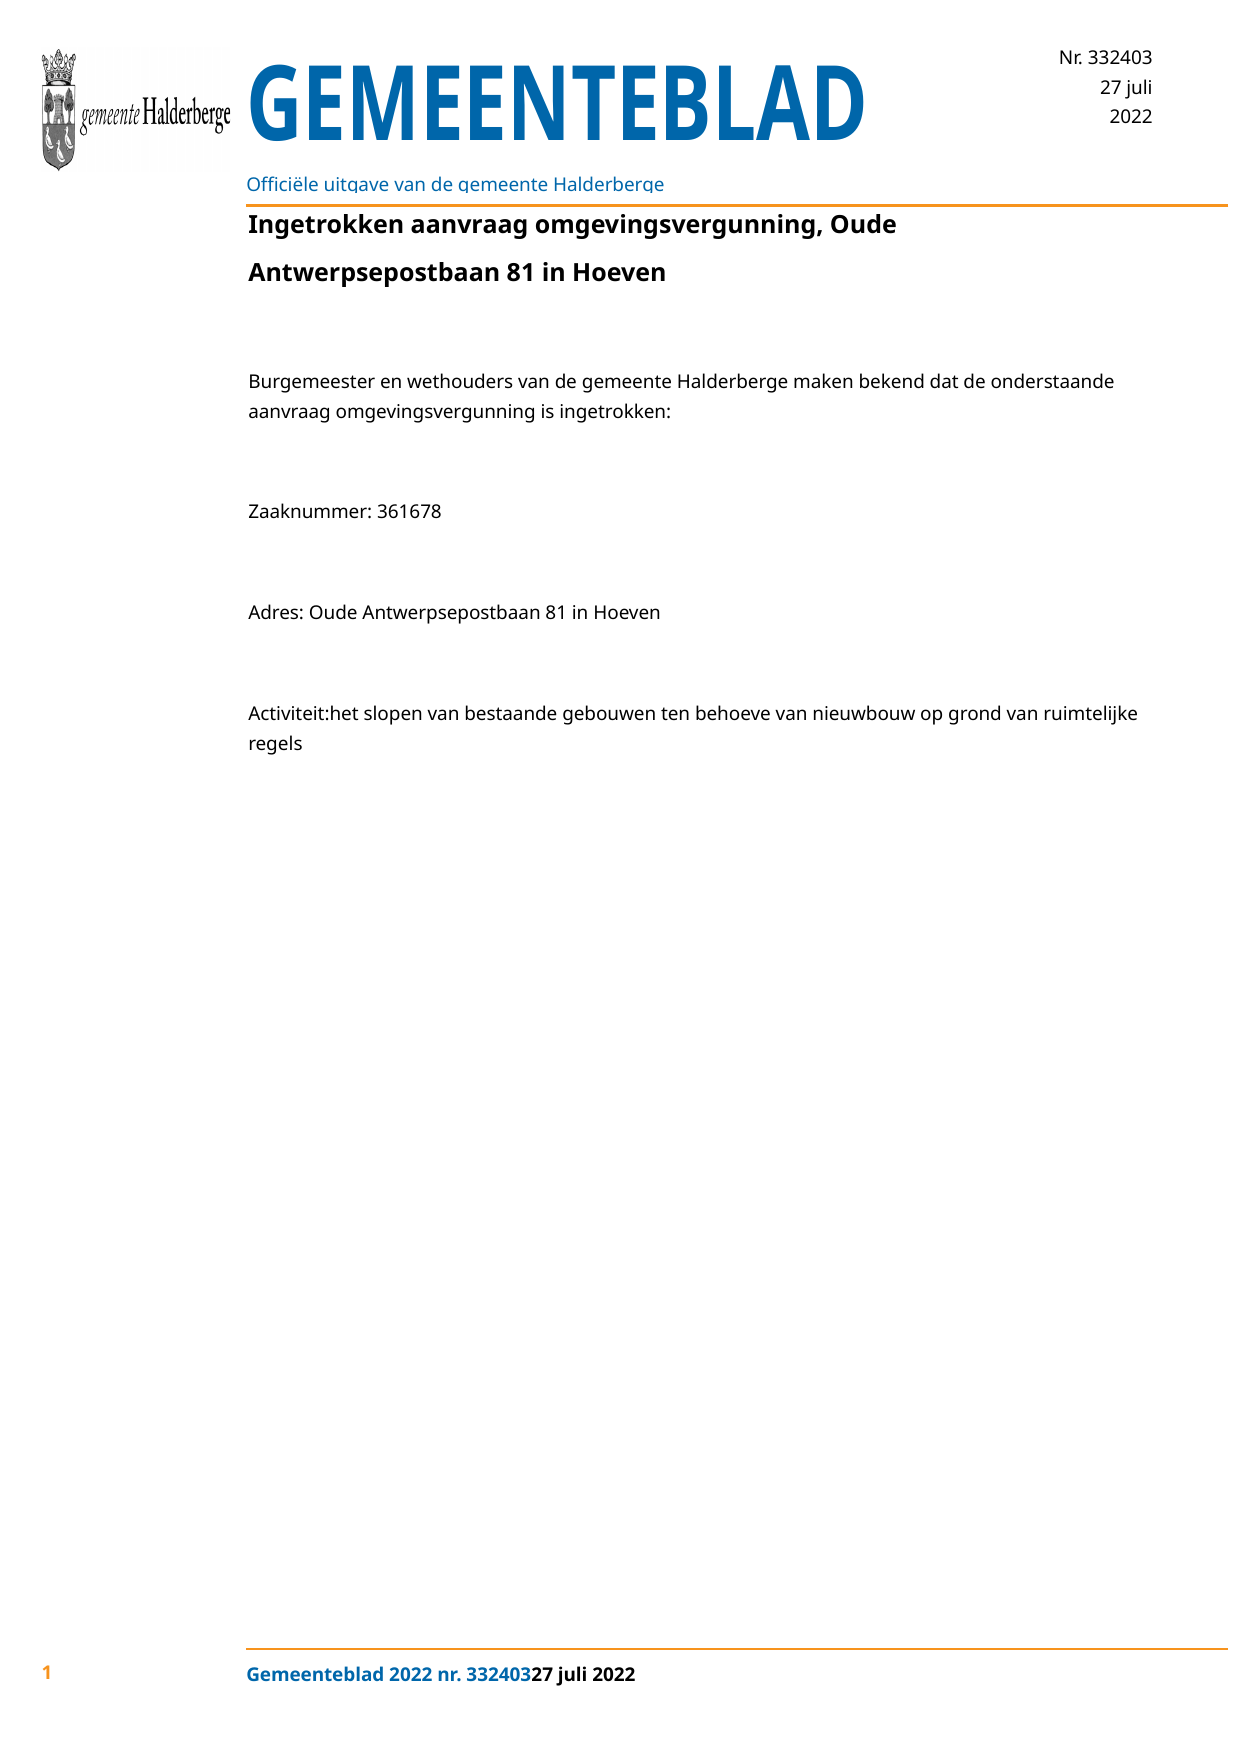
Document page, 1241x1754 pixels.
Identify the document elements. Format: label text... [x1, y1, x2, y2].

text Adres: Oude Antwerpsepostbaan 81 in Hoeven [248, 599, 1152, 625]
text Ingetrokken aanvraag omgevingsvergunning, Oude Antwerpsepostbaan 81 in Hoeven [248, 207, 1152, 288]
text Activiteit:het slopen van bestaande gebouwen ten behoeve van nieuwbouw op grond van ruimtelijke regels [248, 700, 1152, 756]
text Zaaknummer: 361678 [248, 499, 1152, 524]
text Burgemeester en wethouders van de gemeente Halderberge maken bekend dat de onderstaande aanvraag omgevingsvergunning is ingetrokken: [248, 368, 1152, 424]
picture [41, 47, 231, 172]
